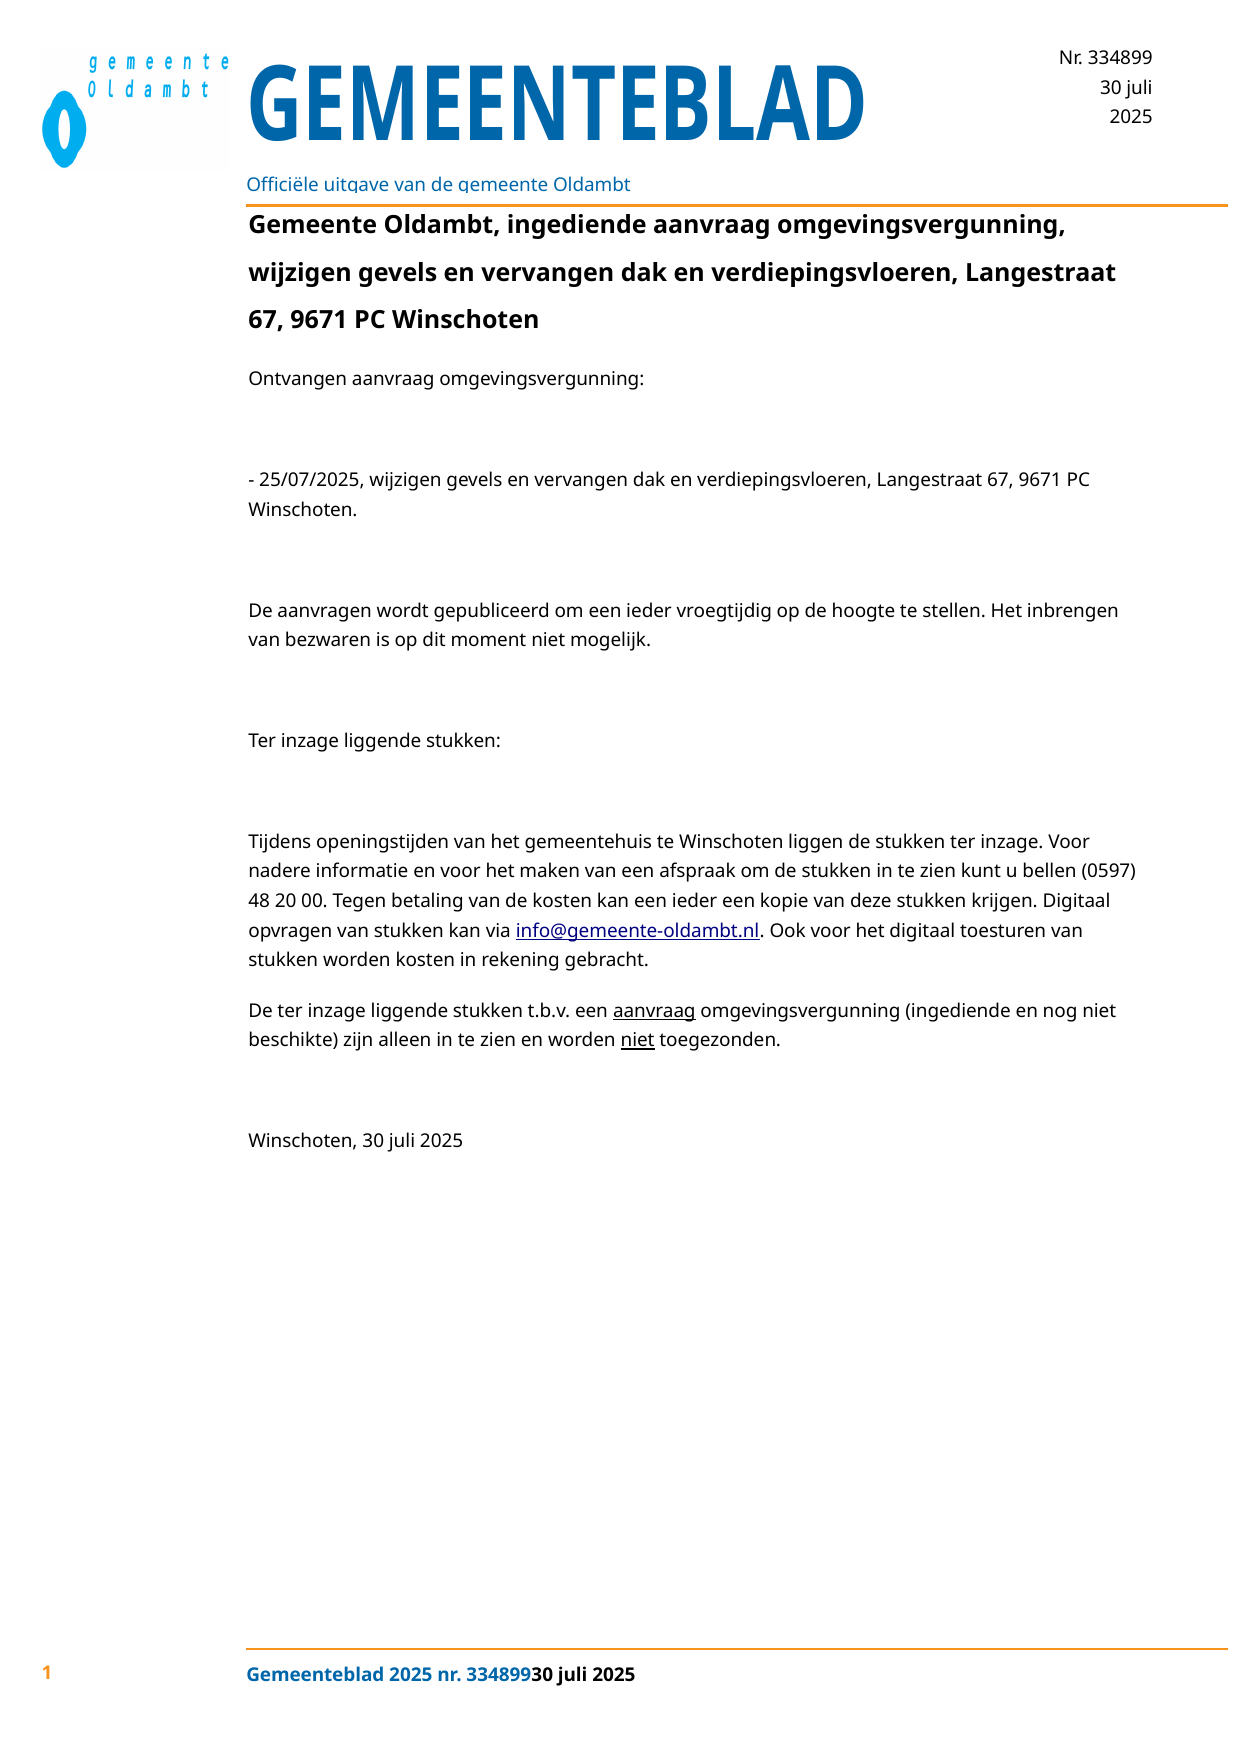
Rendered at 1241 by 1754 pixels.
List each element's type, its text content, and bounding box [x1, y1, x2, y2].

text Winschoten, 30 juli 2025 [248, 1127, 1152, 1153]
picture [41, 47, 231, 172]
text De aanvragen wordt gepubliceerd om een ieder vroegtijdig op de hoogte te stellen. Het inbrengen van bezwaren is op dit moment niet mogelijk. [248, 597, 1152, 652]
text Ter inzage liggende stukken: [248, 727, 1152, 753]
text De ter inzage liggende stukken t.b.v. een aanvraag omgevingsvergunning (ingediende en nog niet beschikte) zijn alleen in te zien en worden niet toegezonden. [248, 997, 1152, 1052]
text Ontvangen aanvraag omgevingsvergunning: [248, 366, 1152, 391]
text Tijdens openingstijden van het gemeentehuis te Winschoten liggen de stukken ter inzage. Voor nadere informatie en voor het maken van een afspraak om de stukken in te zien kunt u bellen (0597) 48 20 00. Tegen betaling van de kosten kan een ieder een kopie van deze stukken krijgen. Digitaal opvragen van stukken kan via info@gemeente-oldambt.nl. Ook voor het digitaal toesturen van stukken worden kosten in rekening gebracht. [248, 828, 1152, 972]
text Gemeente Oldambt, ingediende aanvraag omgevingsvergunning, wijzigen gevels en vervangen dak en verdiepingsvloeren, Langestraat 67, 9671 PC Winschoten [248, 207, 1152, 336]
text - 25/07/2025, wijzigen gevels en vervangen dak en verdiepingsvloeren, Langestraat 67, 9671 PC Winschoten. [248, 466, 1152, 522]
